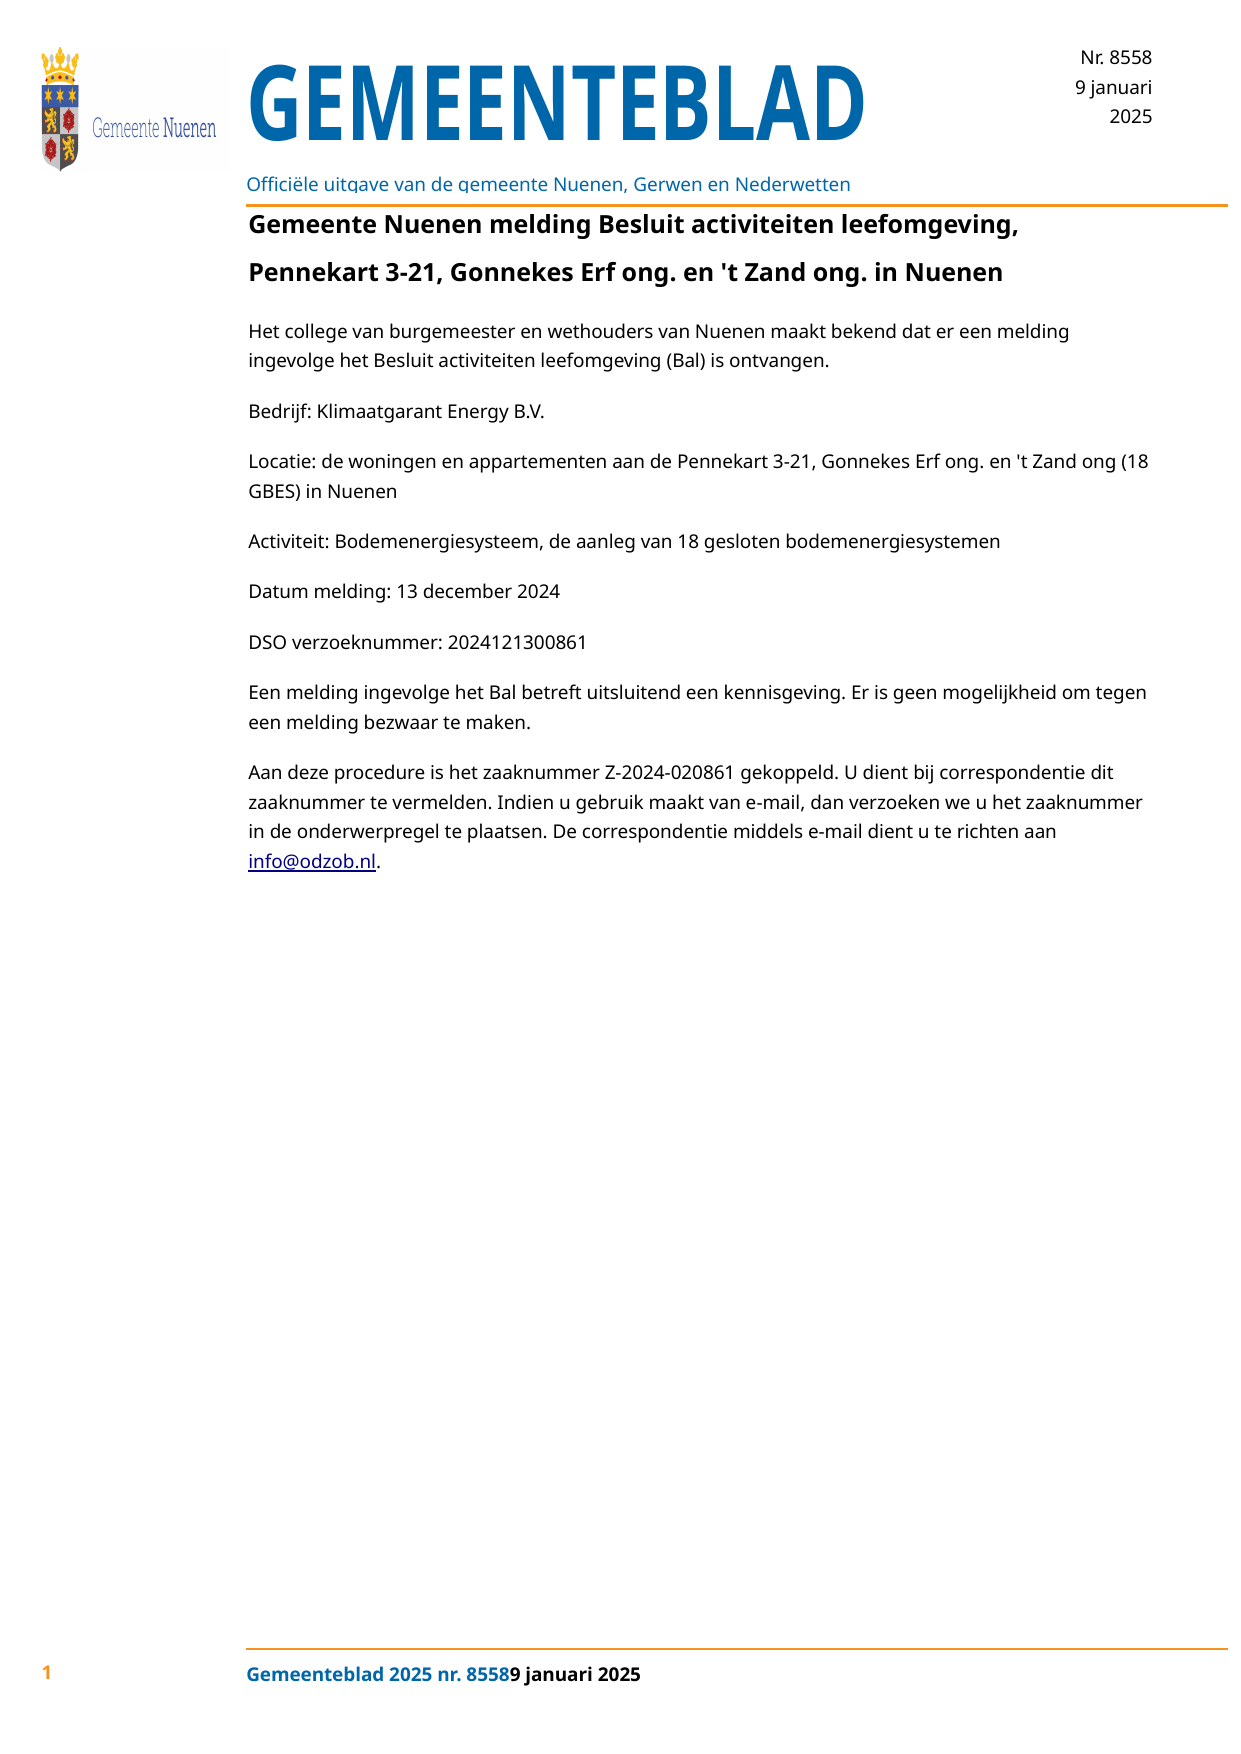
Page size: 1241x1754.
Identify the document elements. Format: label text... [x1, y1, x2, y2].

text Het college van burgemeester en wethouders van Nuenen maakt bekend dat er een melding ingevolge het Besluit activiteiten leefomgeving (Bal) is ontvangen. [248, 318, 1152, 373]
text Datum melding: 13 december 2024 [248, 579, 1152, 604]
text Activiteit: Bodemenergiesysteem, de aanleg van 18 gesloten bodemenergiesystemen [248, 528, 1152, 554]
text DSO verzoeknummer: 2024121300861 [248, 629, 1152, 655]
picture [41, 47, 231, 172]
text Bedrijf: Klimaatgarant Energy B.V. [248, 398, 1152, 424]
text Een melding ingevolge het Bal betreft uitsluitend een kennisgeving. Er is geen mogelijkheid om tegen een melding bezwaar te maken. [248, 679, 1152, 735]
text Aan deze procedure is het zaaknummer Z-2024-020861 gekoppeld. U dient bij correspondentie dit zaaknummer te vermelden. Indien u gebruik maakt van e-mail, dan verzoeken we u het zaaknummer in de onderwerpregel te plaatsen. De correspondentie middels e-mail dient u te richten aan info@odzob.nl. [248, 759, 1152, 874]
text Locatie: de woningen en appartementen aan de Pennekart 3-21, Gonnekes Erf ong. en 't Zand ong (18 GBES) in Nuenen [248, 448, 1152, 504]
text Gemeente Nuenen melding Besluit activiteiten leefomgeving, Pennekart 3-21, Gonnekes Erf ong. en 't Zand ong. in Nuenen [248, 207, 1152, 288]
